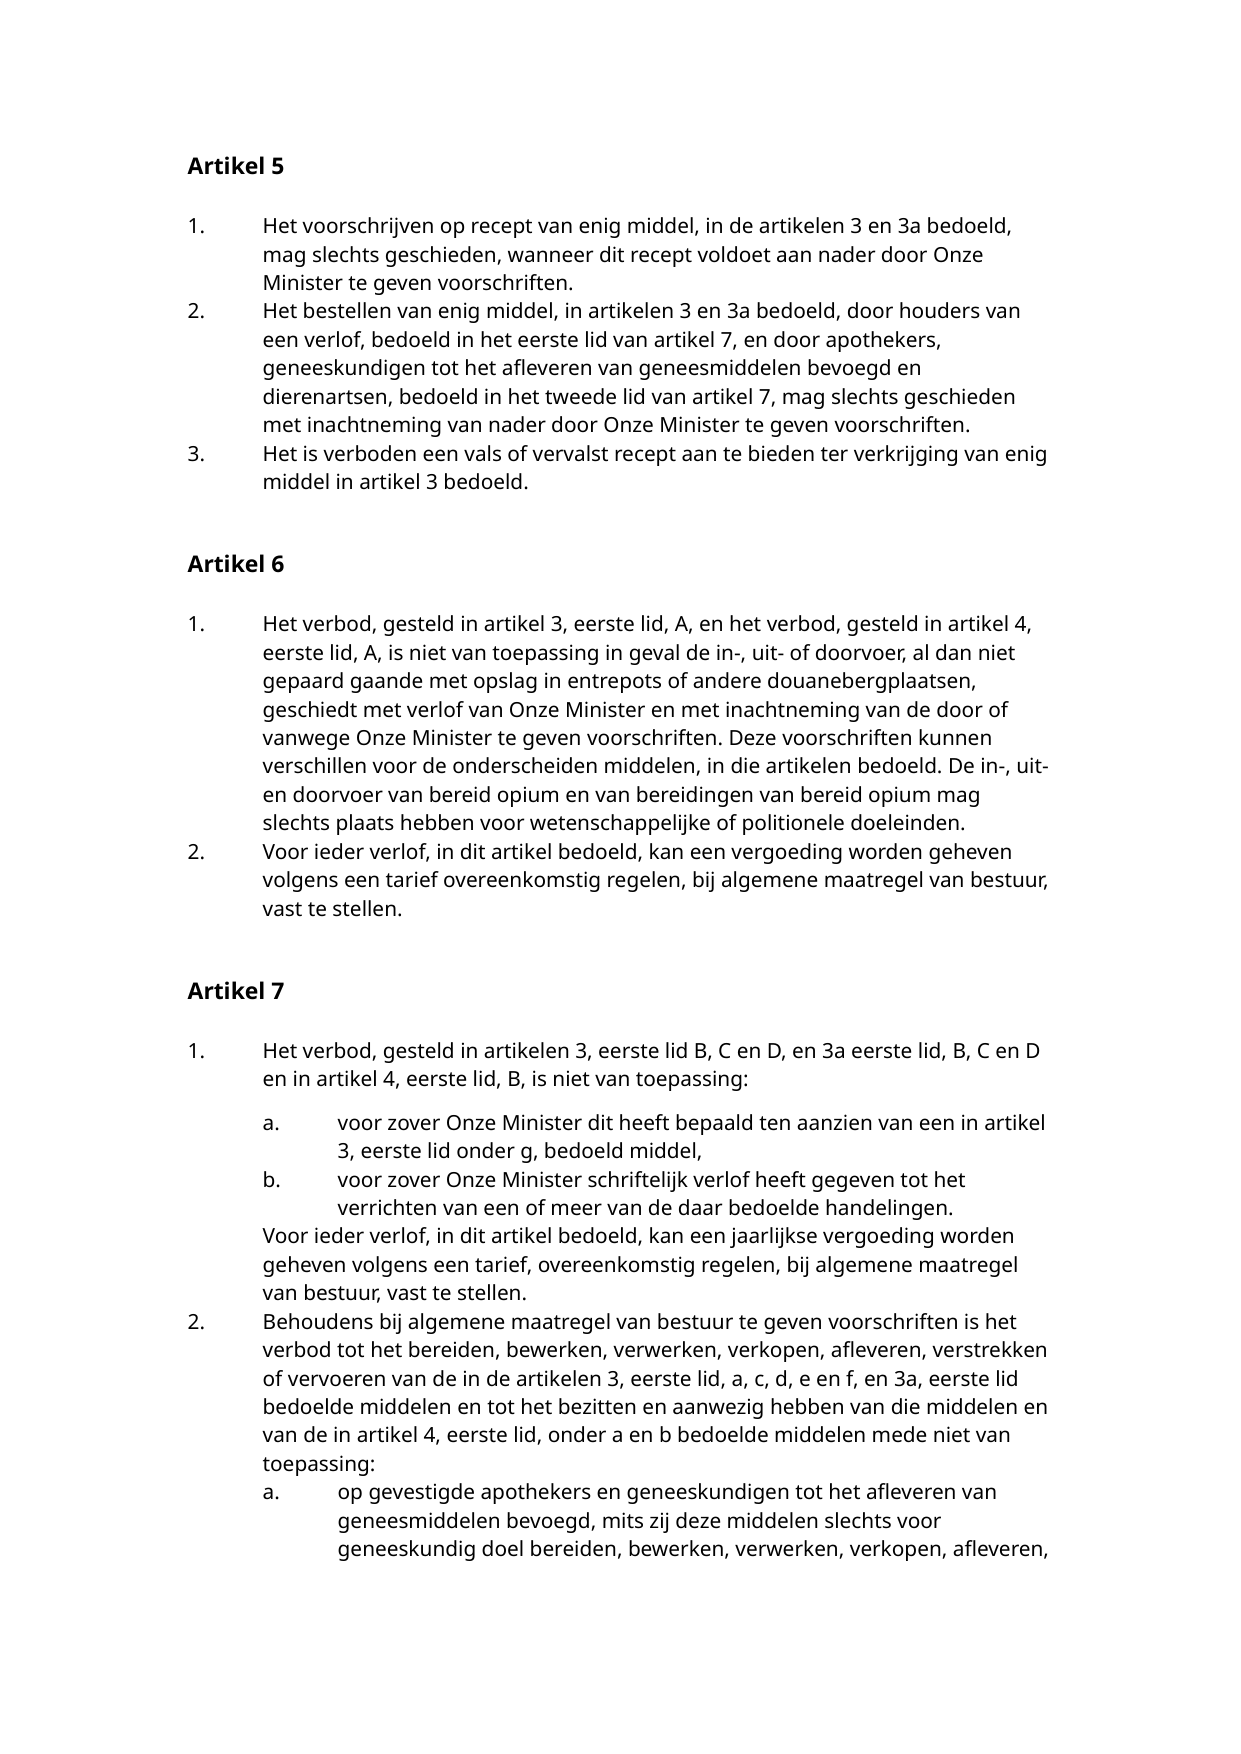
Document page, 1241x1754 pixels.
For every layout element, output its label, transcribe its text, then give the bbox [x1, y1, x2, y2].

list Behoudens bij algemene maatregel van bestuur te geven voorschriften is het verbod tot het bereiden, bewerken, verwerken, verkopen, afleveren, verstrekken of vervoeren van de in de artikelen 3, eerste lid, a, c, d, e en f, en 3a, eerste lid bedoelde middelen en tot het bezitten en aanwezig hebben van die middelen en van de in artikel 4, eerste lid, onder a en b bedoelde middelen mede niet van toepassing: [187, 1307, 1053, 1477]
list voor zover Onze Minister dit heeft bepaald ten aanzien van een in artikel 3, eerste lid onder g, bedoeld middel, [262, 1108, 1053, 1165]
list Het verbod, gesteld in artikelen 3, eerste lid B, C en D, en 3a eerste lid, B, C en D en in artikel 4, eerste lid, B, is niet van toepassing: [187, 1036, 1053, 1093]
list Het verbod, gesteld in artikel 3, eerste lid, A, en het verbod, gesteld in artikel 4, eerste lid, A, is niet van toepassing in geval de in-, uit- of doorvoer, al dan niet gepaard gaande met opslag in entrepots of andere douanebergplaatsen, geschiedt met verlof van Onze Minister en met inachtneming van de door of vanwege Onze Minister te geven voorschriften. Deze voorschriften kunnen verschillen voor de onderscheiden middelen, in die artikelen bedoeld. De in-, uit- en doorvoer van bereid opium en van bereidingen van bereid opium mag slechts plaats hebben voor wetenschappelijke of politionele doeleinden. [187, 609, 1053, 837]
list voor zover Onze Minister schriftelijk verlof heeft gegeven tot het verrichten van een of meer van de daar bedoelde handelingen. [262, 1165, 1053, 1222]
list op gevestigde apothekers en geneeskundigen tot het afleveren van geneesmiddelen bevoegd, mits zij deze middelen slechts voor geneeskundig doel bereiden, bewerken, verwerken, verkopen, afleveren, [262, 1477, 1053, 1563]
list Het voorschrijven op recept van enig middel, in de artikelen 3 en 3a bedoeld, mag slechts geschieden, wanneer dit recept voldoet aan nader door Onze Minister te geven voorschriften. [187, 211, 1053, 297]
subtitle Artikel 5 [187, 150, 1053, 181]
list Voor ieder verlof, in dit artikel bedoeld, kan een vergoeding worden geheven volgens een tarief overeenkomstig regelen, bij algemene maatregel van bestuur, vast te stellen. [187, 837, 1053, 922]
list Het bestellen van enig middel, in artikelen 3 en 3a bedoeld, door houders van een verlof, bedoeld in het eerste lid van artikel 7, en door apothekers, geneeskundigen tot het afleveren van geneesmiddelen bevoegd en dierenartsen, bedoeld in het tweede lid van artikel 7, mag slechts geschieden met inachtneming van nader door Onze Minister te geven voorschriften. [187, 297, 1053, 439]
list Het is verboden een vals of vervalst recept aan te bieden ter verkrijging van enig middel in artikel 3 bedoeld. [187, 439, 1053, 496]
list Voor ieder verlof, in dit artikel bedoeld, kan een jaarlijkse vergoeding worden geheven volgens een tarief, overeenkomstig regelen, bij algemene maatregel van bestuur, vast te stellen. [187, 1222, 1053, 1307]
subtitle Artikel 6 [187, 548, 1053, 579]
subtitle Artikel 7 [187, 975, 1053, 1006]
